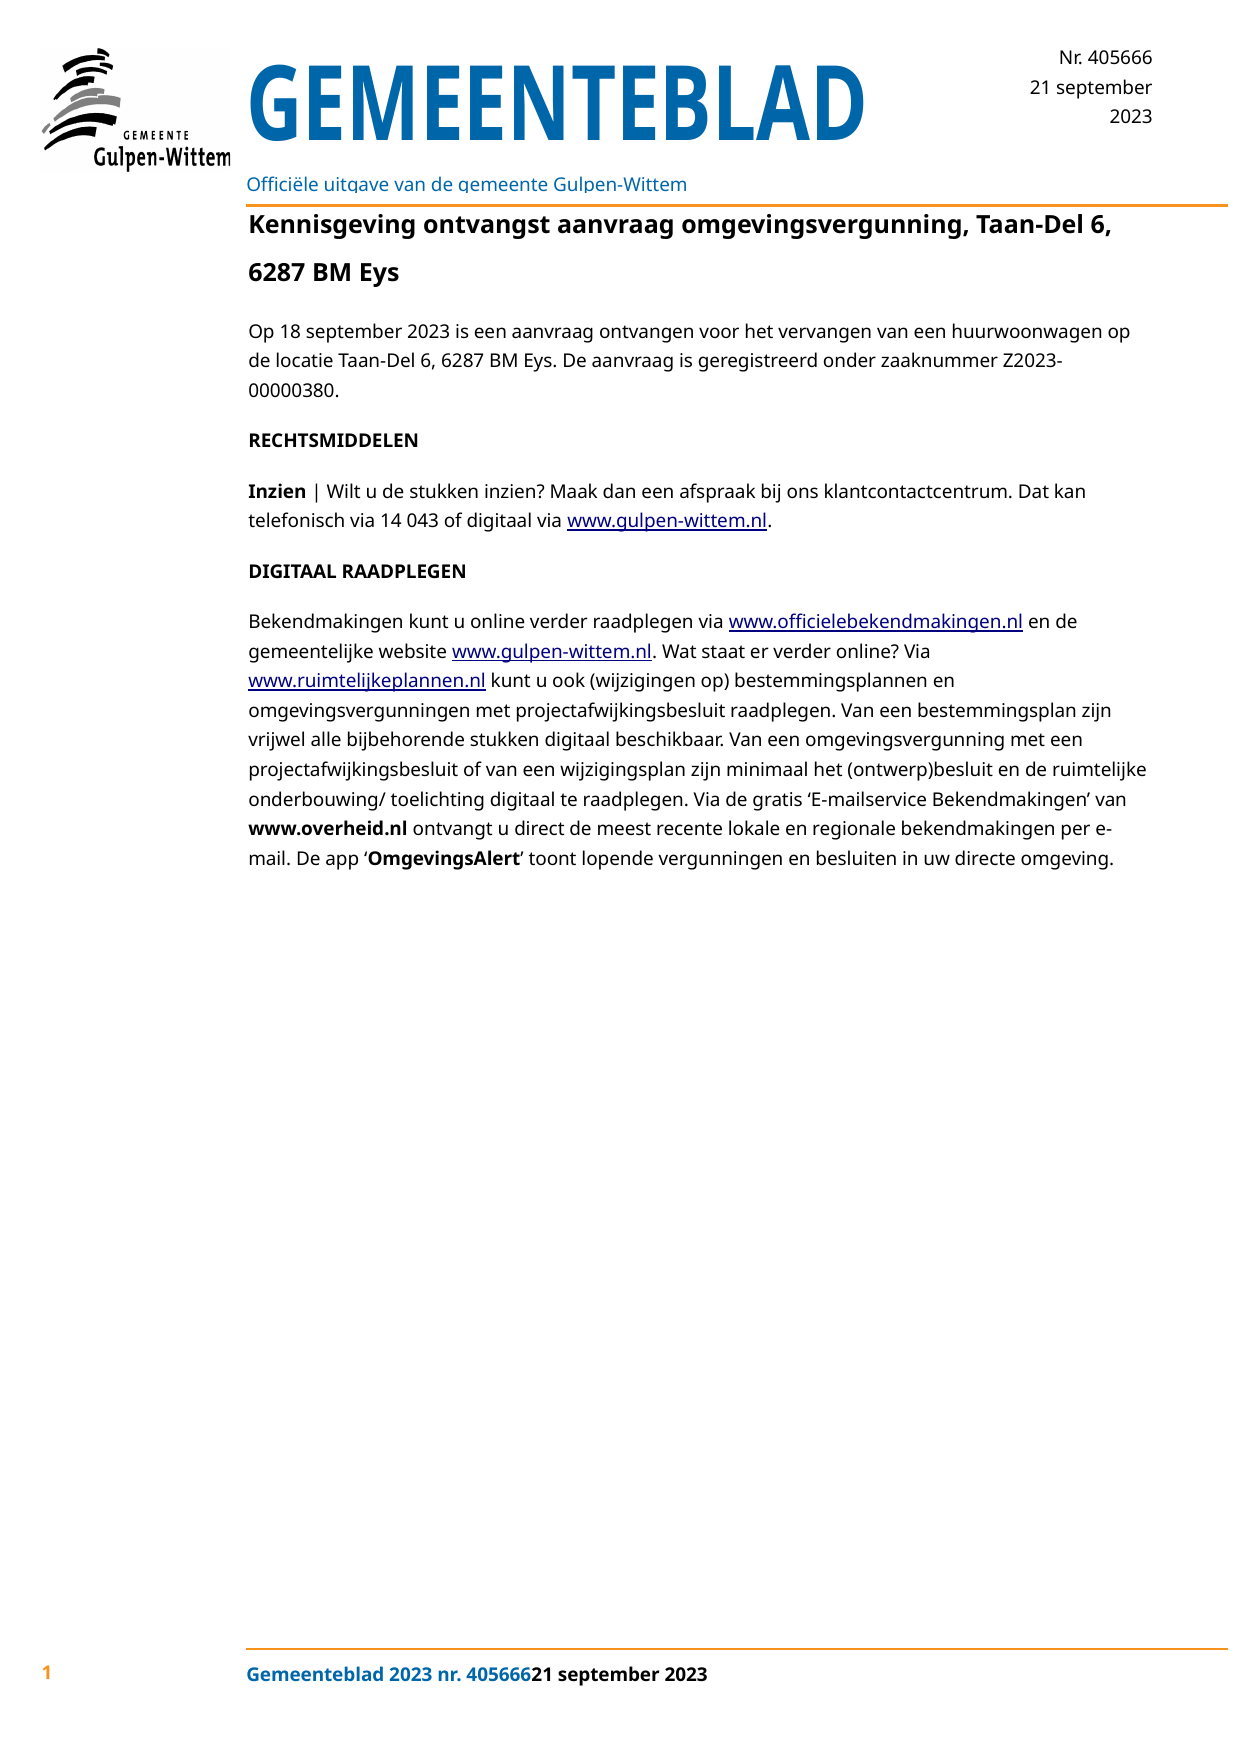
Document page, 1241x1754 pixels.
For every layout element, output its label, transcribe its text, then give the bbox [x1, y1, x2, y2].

picture [41, 47, 231, 172]
text Inzien | Wilt u de stukken inzien? Maak dan een afspraak bij ons klantcontactcentrum. Dat kan telefonisch via 14 043 of digitaal via www.gulpen-wittem.nl. [248, 478, 1152, 533]
text DIGITAAL RAADPLEGEN [248, 558, 1152, 584]
text Op 18 september 2023 is een aanvraag ontvangen voor het vervangen van een huurwoonwagen op de locatie Taan-Del 6, 6287 BM Eys. De aanvraag is geregistreerd onder zaaknummer Z2023-00000380. [248, 318, 1152, 403]
text Bekendmakingen kunt u online verder raadplegen via www.officielebekendmakingen.nl en de gemeentelijke website www.gulpen-wittem.nl. Wat staat er verder online? Via www.ruimtelijkeplannen.nl kunt u ook (wijzigingen op) bestemmingsplannen en omgevingsvergunningen met projectafwijkingsbesluit raadplegen. Van een bestemmingsplan zijn vrijwel alle bijbehorende stukken digitaal beschikbaar. Van een omgevingsvergunning met een projectafwijkingsbesluit of van een wijzigingsplan zijn minimaal het (ontwerp)besluit en de ruimtelijke onderbouwing/ toelichting digitaal te raadplegen. Via de gratis ‘E-mailservice Bekendmakingen’ van www.overheid.nl ontvangt u direct de meest recente lokale en regionale bekendmakingen per e-mail. De app ‘OmgevingsAlert’ toont lopende vergunningen en besluiten in uw directe omgeving. [248, 608, 1152, 871]
text RECHTSMIDDELEN [248, 427, 1152, 453]
text Kennisgeving ontvangst aanvraag omgevingsvergunning, Taan-Del 6, 6287 BM Eys [248, 207, 1152, 288]
